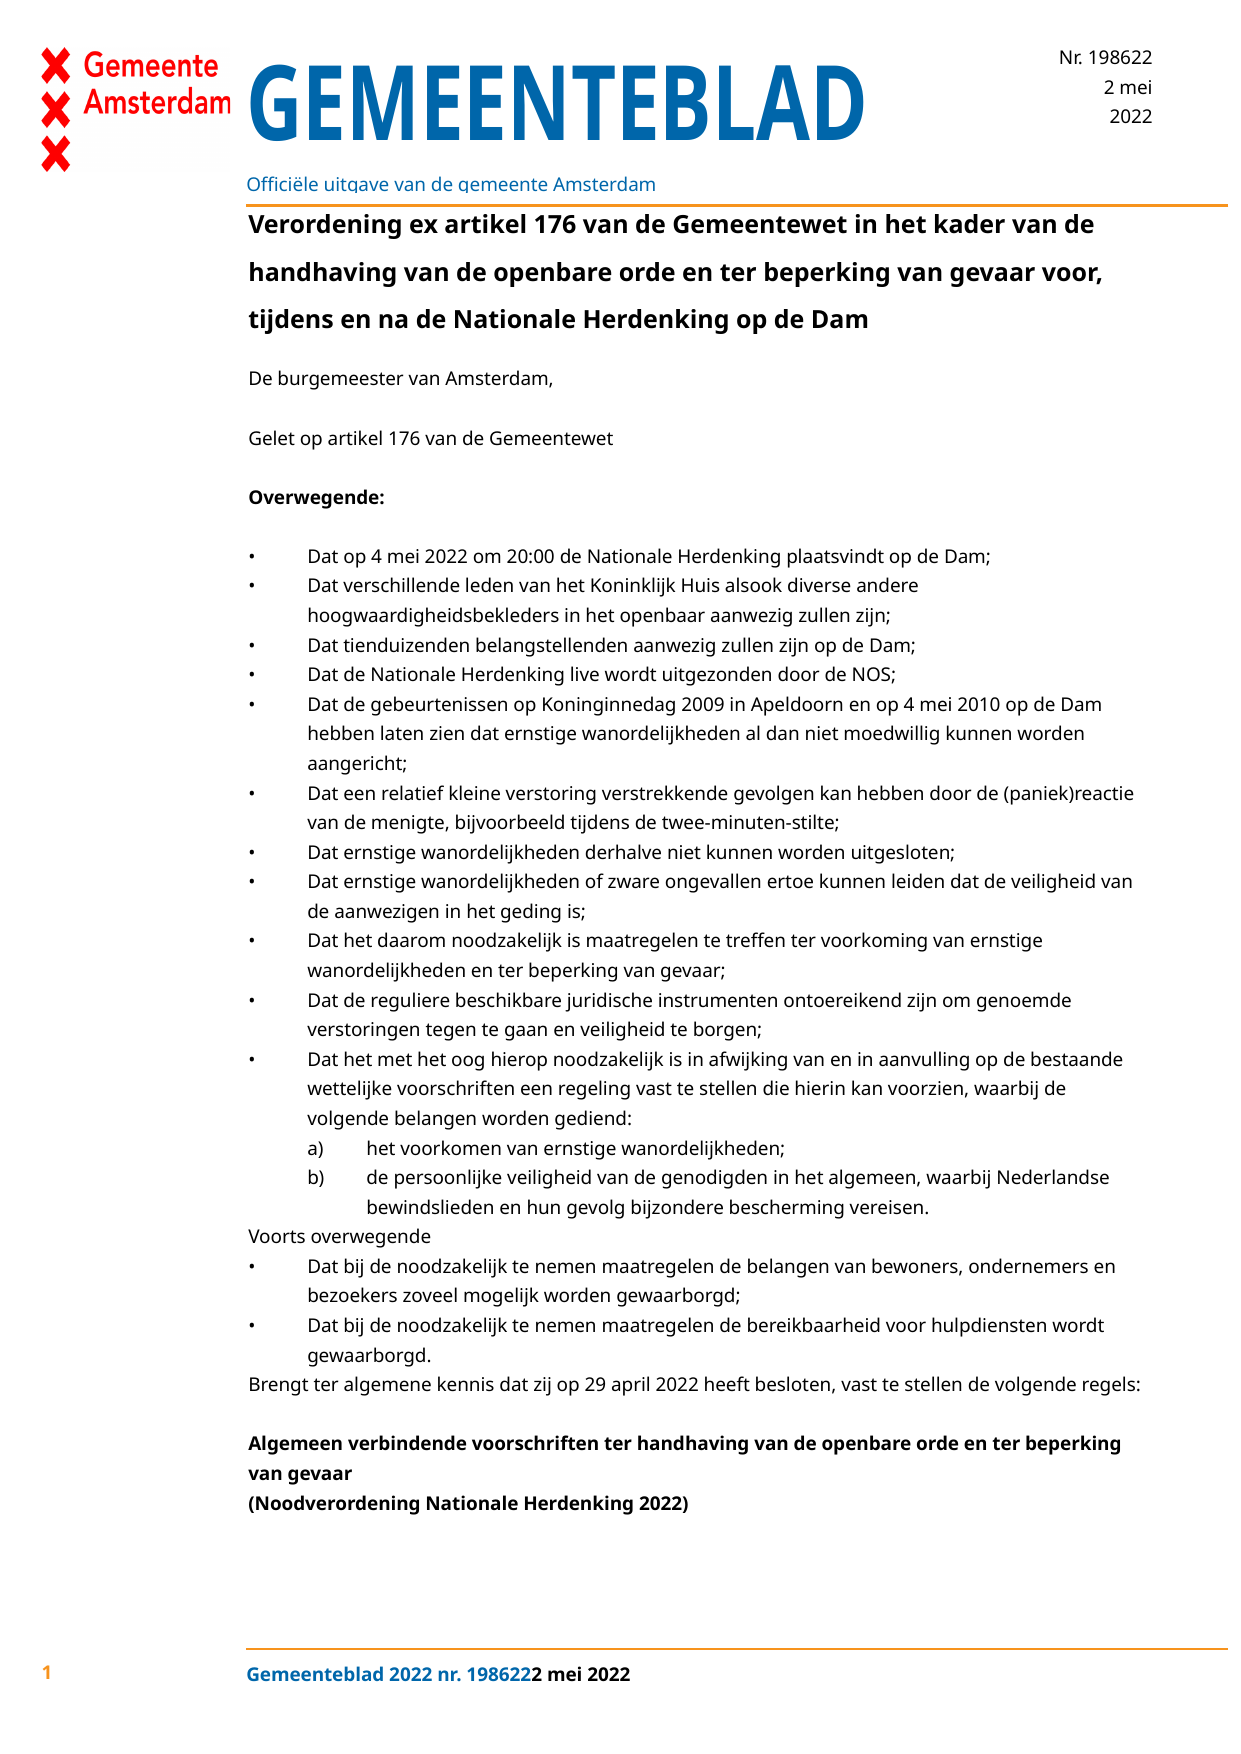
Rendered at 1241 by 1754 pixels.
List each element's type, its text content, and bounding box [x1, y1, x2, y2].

text Brengt ter algemene kennis dat zij op 29 april 2022 heeft besloten, vast te stellen de volgende regels: [248, 1371, 1152, 1397]
list Dat een relatief kleine verstoring verstrekkende gevolgen kan hebben door de (paniek)reactie van de menigte, bijvoorbeeld tijdens de twee-minuten-stilte; [248, 780, 1152, 835]
text (Noodverordening Nationale Herdenking 2022) [248, 1490, 1152, 1515]
list Dat verschillende leden van het Koninklijk Huis alsook diverse andere hoogwaardigheidsbekleders in het openbaar aanwezig zullen zijn; [248, 573, 1152, 628]
text Algemeen verbindende voorschriften ter handhaving van de openbare orde en ter beperking van gevaar [248, 1431, 1152, 1486]
list Dat op 4 mei 2022 om 20:00 de Nationale Herdenking plaatsvindt op de Dam; [248, 543, 1152, 569]
list Dat bij de noodzakelijk te nemen maatregelen de bereikbaarheid voor hulpdiensten wordt gewaarborgd. [248, 1312, 1152, 1367]
list Dat de Nationale Herdenking live wordt uitgezonden door de NOS; [248, 661, 1152, 687]
text Voorts overwegende [248, 1223, 1152, 1249]
text Overwegende: [248, 484, 1152, 509]
list Dat bij de noodzakelijk te nemen maatregelen de belangen van bewoners, ondernemers en bezoekers zoveel mogelijk worden gewaarborgd; [248, 1253, 1152, 1308]
list Dat tienduizenden belangstellenden aanwezig zullen zijn op de Dam; [248, 632, 1152, 657]
text Verordening ex artikel 176 van de Gemeentewet in het kader van de handhaving van de openbare orde en ter beperking van gevaar voor, tijdens en na de Nationale Herdenking op de Dam [248, 207, 1152, 336]
picture [41, 47, 231, 172]
list het voorkomen van ernstige wanordelijkheden; [307, 1135, 1152, 1160]
list Dat de reguliere beschikbare juridische instrumenten ontoereikend zijn om genoemde verstoringen tegen te gaan en veiligheid te borgen; [248, 987, 1152, 1042]
text De burgemeester van Amsterdam, [248, 366, 1152, 391]
list Dat het daarom noodzakelijk is maatregelen te treffen ter voorkoming van ernstige wanordelijkheden en ter beperking van gevaar; [248, 928, 1152, 983]
list Dat ernstige wanordelijkheden of zware ongevallen ertoe kunnen leiden dat de veiligheid van de aanwezigen in het geding is; [248, 868, 1152, 924]
list Dat de gebeurtenissen op Koninginnedag 2009 in Apeldoorn en op 4 mei 2010 op de Dam hebben laten zien dat ernstige wanordelijkheden al dan niet moedwillig kunnen worden aangericht; [248, 691, 1152, 776]
list Dat ernstige wanordelijkheden derhalve niet kunnen worden uitgesloten; [248, 839, 1152, 864]
list Dat het met het oog hierop noodzakelijk is in afwijking van en in aanvulling op de bestaande wettelijke voorschriften een regeling vast te stellen die hierin kan voorzien, waarbij de volgende belangen worden gediend: [248, 1046, 1152, 1131]
list de persoonlijke veiligheid van de genodigden in het algemeen, waarbij Nederlandse bewindslieden en hun gevolg bijzondere bescherming vereisen. [307, 1164, 1152, 1219]
text Gelet op artikel 176 van de Gemeentewet [248, 425, 1152, 450]
